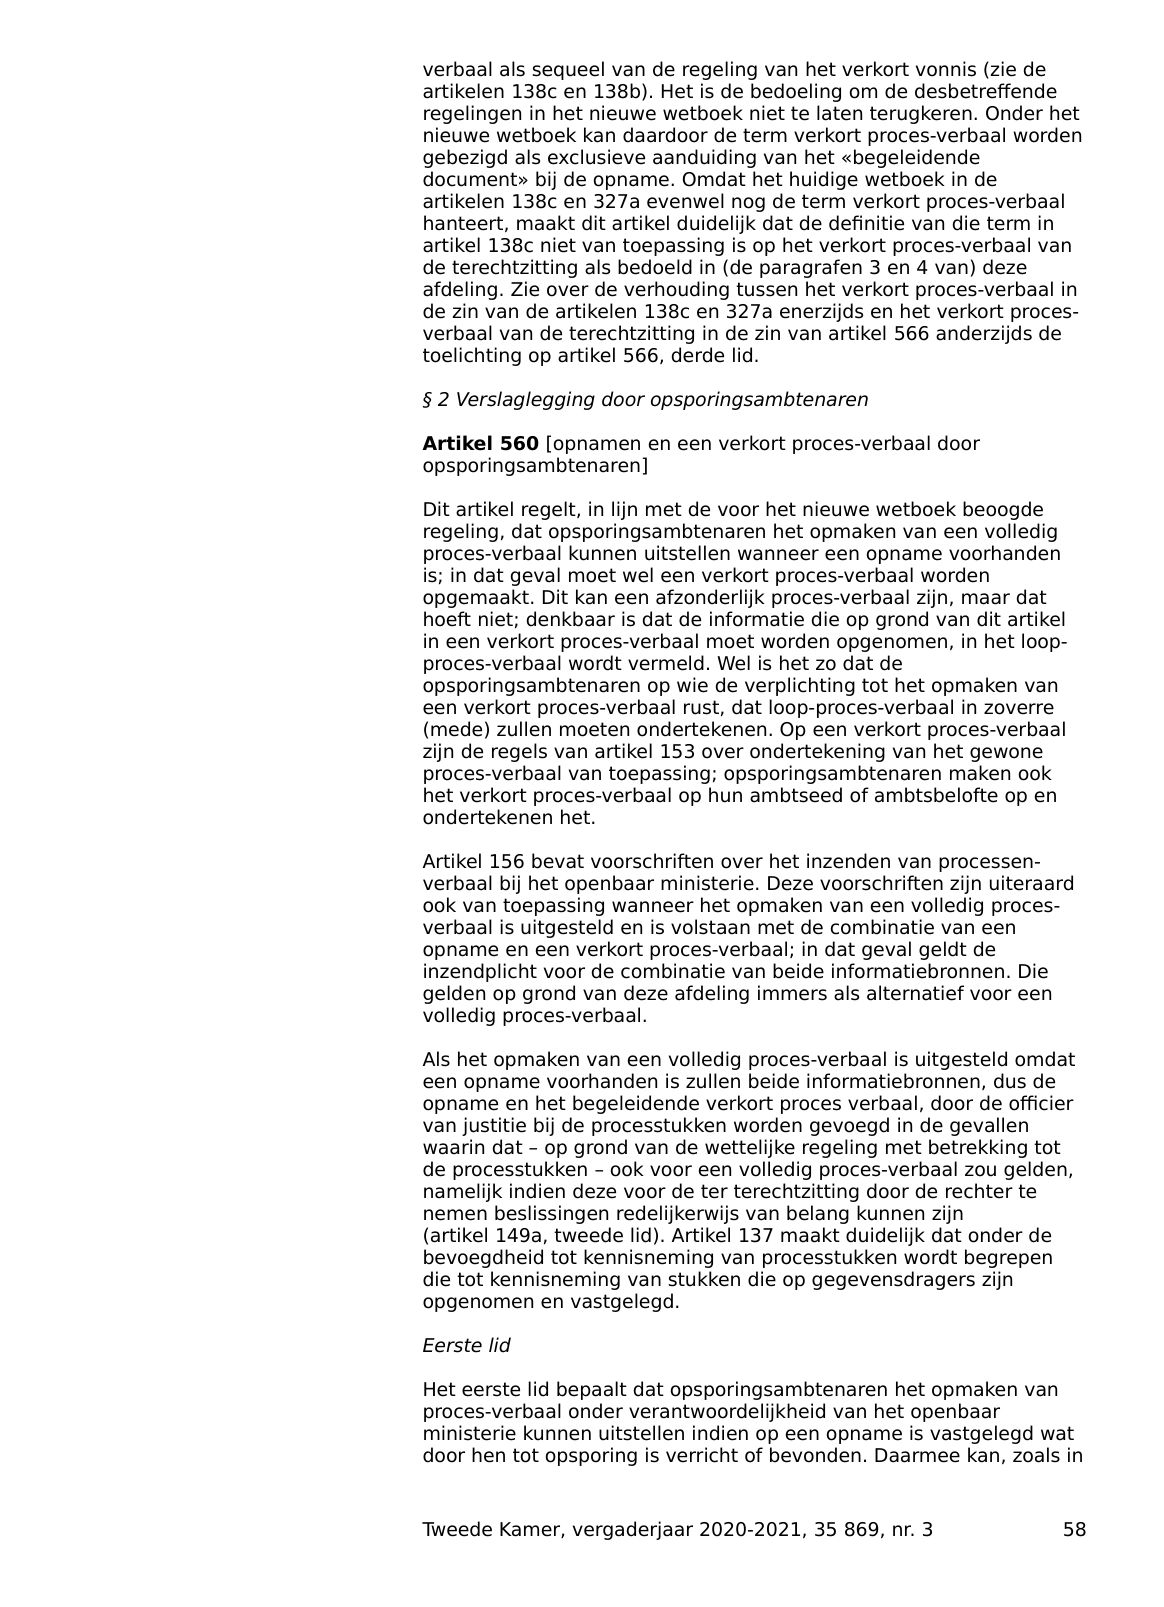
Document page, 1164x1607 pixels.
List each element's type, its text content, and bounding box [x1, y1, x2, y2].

text Het eerste lid bepaalt dat opsporingsambtenaren het opmaken van proces-verbaal onder verantwoordelijkheid van het openbaar ministerie kunnen uitstellen indien op een opname is vastgelegd wat door hen tot opsporing is verricht of bevonden. Daarmee kan, zoals in [422, 1379, 1087, 1467]
text Als het opmaken van een volledig proces-verbaal is uitgesteld omdat een opname voorhanden is zullen beide informatiebronnen, dus de opname en het begeleidende verkort proces verbaal, door de officier van justitie bij de processtukken worden gevoegd in de gevallen waarin dat – op grond van de wettelijke regeling met betrekking tot de processtukken – ook voor een volledig proces-verbaal zou gelden, namelijk indien deze voor de ter terechtzitting door de rechter te nemen beslissingen redelijkerwijs van belang kunnen zijn (artikel 149a, tweede lid). Artikel 137 maakt duidelijk dat onder de bevoegdheid tot kennisneming van processtukken wordt begrepen die tot kennisneming van stukken die op gegevensdragers zijn opgenomen en vastgelegd. [422, 1049, 1087, 1313]
subtitle Eerste lid [422, 1335, 1087, 1357]
text Dit artikel regelt, in lijn met de voor het nieuwe wetboek beoogde regeling, dat opsporingsambtenaren het opmaken van een volledig proces-verbaal kunnen uitstellen wanneer een opname voorhanden is; in dat geval moet wel een verkort proces-verbaal worden opgemaakt. Dit kan een afzonderlijk proces-verbaal zijn, maar dat hoeft niet; denkbaar is dat de informatie die op grond van dit artikel in een verkort proces-verbaal moet worden opgenomen, in het loop-proces-verbaal wordt vermeld. Wel is het zo dat de opsporingsambtenaren op wie de verplichting tot het opmaken van een verkort proces-verbaal rust, dat loop-proces-verbaal in zoverre (mede) zullen moeten ondertekenen. Op een verkort proces-verbaal zijn de regels van artikel 153 over ondertekening van het gewone proces-verbaal van toepassing; opsporingsambtenaren maken ook het verkort proces-verbaal op hun ambtseed of ambtsbelofte op en ondertekenen het. [422, 499, 1087, 829]
subtitle § 2 Verslaglegging door opsporingsambtenaren [422, 389, 1087, 411]
text verbaal als sequeel van de regeling van het verkort vonnis (zie de artikelen 138c en 138b). Het is de bedoeling om de desbetreffende regelingen in het nieuwe wetboek niet te laten terugkeren. Onder het nieuwe wetboek kan daardoor de term verkort proces-verbaal worden gebezigd als exclusieve aanduiding van het «begeleidende document» bij de opname. Omdat het huidige wetboek in de artikelen 138c en 327a evenwel nog de term verkort proces-verbaal hanteert, maakt dit artikel duidelijk dat de definitie van die term in artikel 138c niet van toepassing is op het verkort proces-verbaal van de terechtzitting als bedoeld in (de paragrafen 3 en 4 van) deze afdeling. Zie over de verhouding tussen het verkort proces-verbaal in de zin van de artikelen 138c en 327a enerzijds en het verkort proces-verbaal van de terechtzitting in de zin van artikel 566 anderzijds de toelichting op artikel 566, derde lid. [422, 59, 1087, 367]
subtitle Artikel 560 [opnamen en een verkort proces-verbaal door opsporingsambtenaren] [422, 433, 1087, 477]
text Artikel 156 bevat voorschriften over het inzenden van processen-verbaal bij het openbaar ministerie. Deze voorschriften zijn uiteraard ook van toepassing wanneer het opmaken van een volledig proces-verbaal is uitgesteld en is volstaan met de combinatie van een opname en een verkort proces-verbaal; in dat geval geldt de inzendplicht voor de combinatie van beide informatiebronnen. Die gelden op grond van deze afdeling immers als alternatief voor een volledig proces-verbaal. [422, 851, 1087, 1027]
